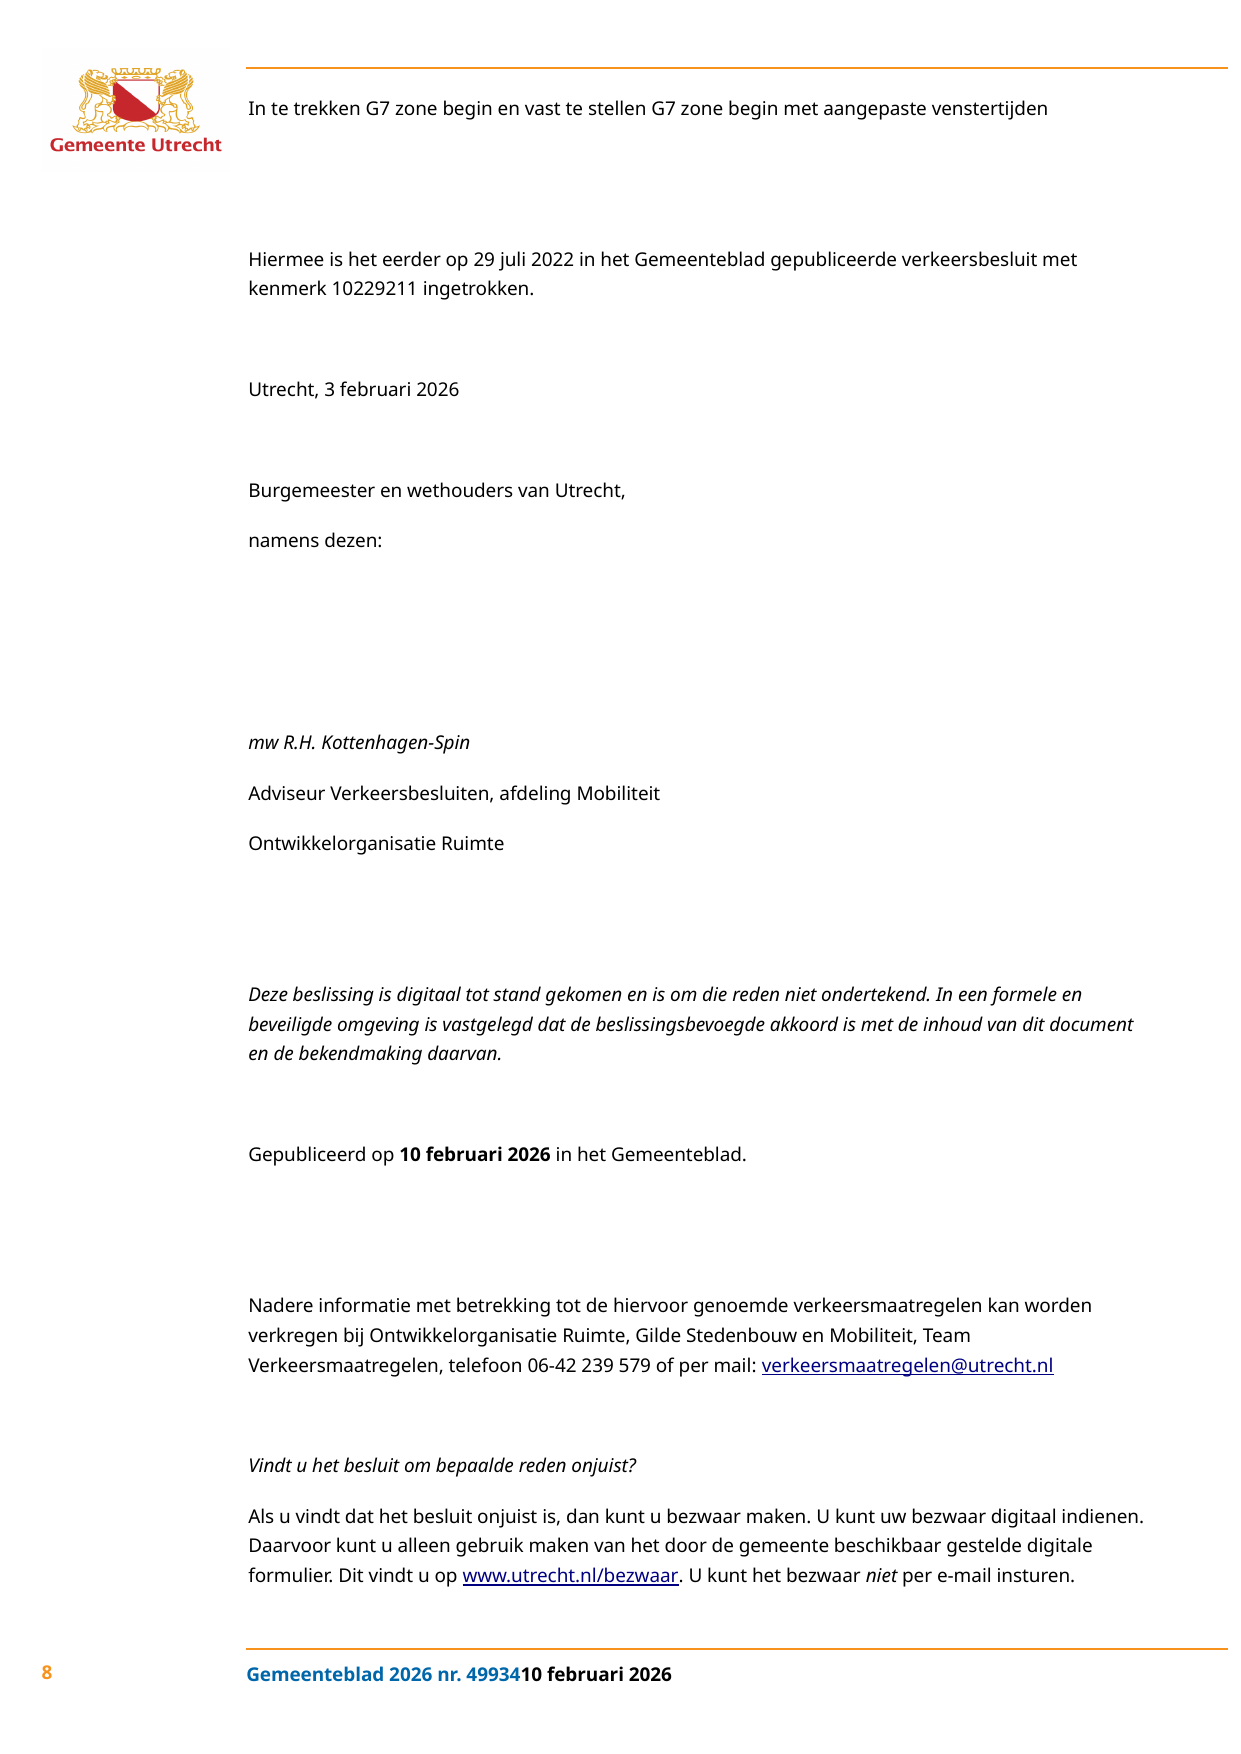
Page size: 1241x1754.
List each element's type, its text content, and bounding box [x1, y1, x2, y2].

text Ontwikkelorganisatie Ruimte [248, 830, 1152, 856]
text Hiermee is het eerder op 29 juli 2022 in het Gemeenteblad gepubliceerde verkeersbesluit met kenmerk 10229211 ingetrokken. [248, 246, 1152, 301]
text In te trekken G7 zone begin en vast te stellen G7 zone begin met aangepaste venstertijden [248, 95, 1152, 121]
text Burgemeester en wethouders van Utrecht, [248, 477, 1152, 503]
text Nadere informatie met betrekking tot de hiervoor genoemde verkeersmaatregelen kan worden verkregen bij Ontwikkelorganisatie Ruimte, Gilde Stedenbouw en Mobiliteit, Team Verkeersmaatregelen, telefoon 06-42 239 579 of per mail: verkeersmaatregelen@utrecht.nl [248, 1293, 1152, 1378]
text mw R.H. Kottenhagen-Spin [248, 729, 1152, 755]
text Utrecht, 3 februari 2026 [248, 376, 1152, 402]
text namens dezen: [248, 528, 1152, 553]
text Als u vindt dat het besluit onjuist is, dan kunt u bezwaar maken. U kunt uw bezwaar digitaal indienen. Daarvoor kunt u alleen gebruik maken van het door de gemeente beschikbaar gestelde digitale formulier. Dit vindt u op www.utrecht.nl/bezwaar. U kunt het bezwaar niet per e-mail insturen. [248, 1503, 1152, 1588]
text Vindt u het besluit om bepaalde reden onjuist? [248, 1453, 1152, 1478]
text Deze beslissing is digitaal tot stand gekomen en is om die reden niet ondertekend. In een formele en beveiligde omgeving is vastgelegd dat de beslissingsbevoegde akkoord is met de inhoud van dit document en de bekendmaking daarvan. [248, 981, 1152, 1066]
text Gepubliceerd op 10 februari 2026 in het Gemeenteblad. [248, 1141, 1152, 1167]
picture [41, 47, 231, 172]
text Adviseur Verkeersbesluiten, afdeling Mobiliteit [248, 780, 1152, 806]
